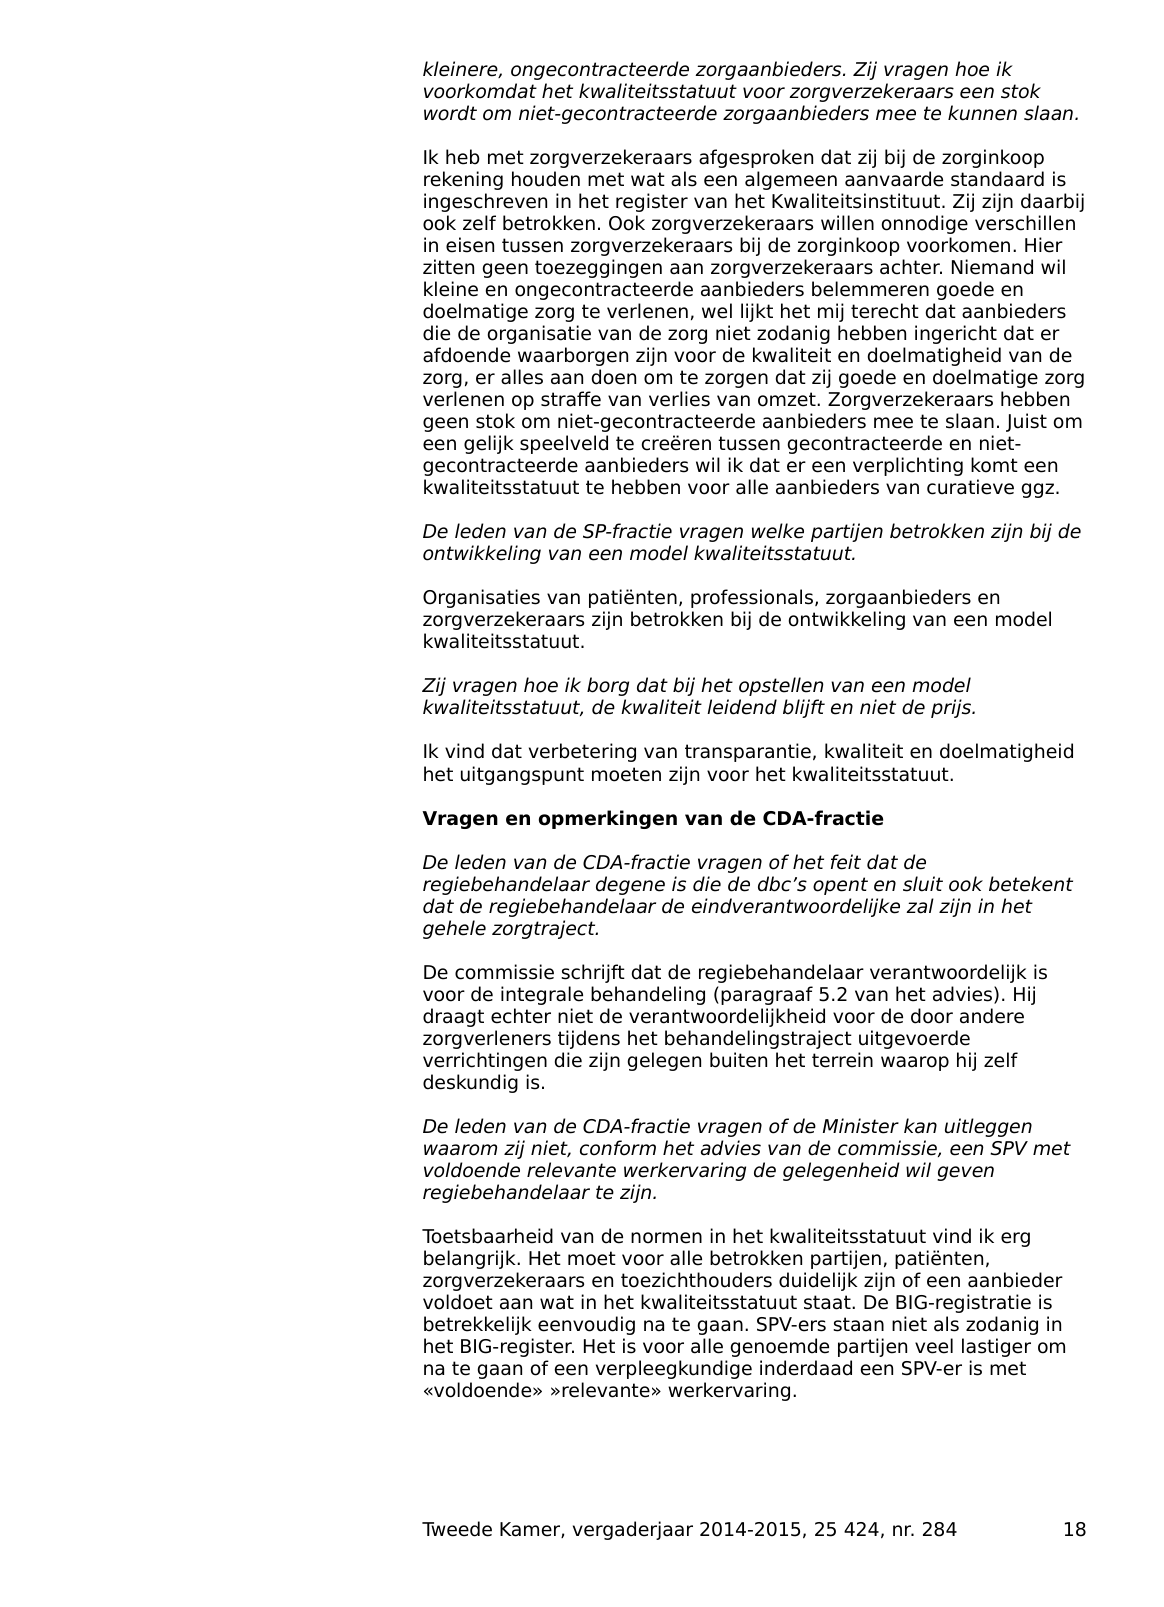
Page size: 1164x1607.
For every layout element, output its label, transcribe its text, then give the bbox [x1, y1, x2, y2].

text Organisaties van patiënten, professionals, zorgaanbieders en zorgverzekeraars zijn betrokken bij de ontwikkeling van een model kwaliteitsstatuut. [422, 587, 1087, 653]
text De leden van de CDA-fractie vragen of de Minister kan uitleggen waarom zij niet, conform het advies van de commissie, een SPV met voldoende relevante werkervaring de gelegenheid wil geven regiebehandelaar te zijn. [422, 1116, 1087, 1204]
text De leden van de SP-fractie vragen welke partijen betrokken zijn bij de ontwikkeling van een model kwaliteitsstatuut. [422, 521, 1087, 565]
text De commissie schrijft dat de regiebehandelaar verantwoordelijk is voor de integrale behandeling (paragraaf 5.2 van het advies). Hij draagt echter niet de verantwoordelijkheid voor de door andere zorgverleners tijdens het behandelingstraject uitgevoerde verrichtingen die zijn gelegen buiten het terrein waarop hij zelf deskundig is. [422, 962, 1087, 1094]
text kleinere, ongecontracteerde zorgaanbieders. Zij vragen hoe ik voorkomdat het kwaliteitsstatuut voor zorgverzekeraars een stok wordt om niet-gecontracteerde zorgaanbieders mee te kunnen slaan. [422, 59, 1087, 125]
subtitle Vragen en opmerkingen van de CDA-fractie [422, 808, 1087, 829]
text Zij vragen hoe ik borg dat bij het opstellen van een model kwaliteitsstatuut, de kwaliteit leidend blijft en niet de prijs. [422, 675, 1087, 719]
text Toetsbaarheid van de normen in het kwaliteitsstatuut vind ik erg belangrijk. Het moet voor alle betrokken partijen, patiënten, zorgverzekeraars en toezichthouders duidelijk zijn of een aanbieder voldoet aan wat in het kwaliteitsstatuut staat. De BIG-registratie is betrekkelijk eenvoudig na te gaan. SPV-ers staan niet als zodanig in het BIG-register. Het is voor alle genoemde partijen veel lastiger om na te gaan of een verpleegkundige inderdaad een SPV-er is met «voldoende» »relevante» werkervaring. [422, 1226, 1087, 1402]
text Ik vind dat verbetering van transparantie, kwaliteit en doelmatigheid het uitgangspunt moeten zijn voor het kwaliteitsstatuut. [422, 741, 1087, 785]
text Ik heb met zorgverzekeraars afgesproken dat zij bij de zorginkoop rekening houden met wat als een algemeen aanvaarde standaard is ingeschreven in het register van het Kwaliteitsinstituut. Zij zijn daarbij ook zelf betrokken. Ook zorgverzekeraars willen onnodige verschillen in eisen tussen zorgverzekeraars bij de zorginkoop voorkomen. Hier zitten geen toezeggingen aan zorgverzekeraars achter. Niemand wil kleine en ongecontracteerde aanbieders belemmeren goede en doelmatige zorg te verlenen, wel lijkt het mij terecht dat aanbieders die de organisatie van de zorg niet zodanig hebben ingericht dat er afdoende waarborgen zijn voor de kwaliteit en doelmatigheid van de zorg, er alles aan doen om te zorgen dat zij goede en doelmatige zorg verlenen op straffe van verlies van omzet. Zorgverzekeraars hebben geen stok om niet-gecontracteerde aanbieders mee te slaan. Juist om een gelijk speelveld te creëren tussen gecontracteerde en niet-gecontracteerde aanbieders wil ik dat er een verplichting komt een kwaliteitsstatuut te hebben voor alle aanbieders van curatieve ggz. [422, 147, 1087, 499]
text De leden van de CDA-fractie vragen of het feit dat de regiebehandelaar degene is die de dbc’s opent en sluit ook betekent dat de regiebehandelaar de eindverantwoordelijke zal zijn in het gehele zorgtraject. [422, 852, 1087, 940]
